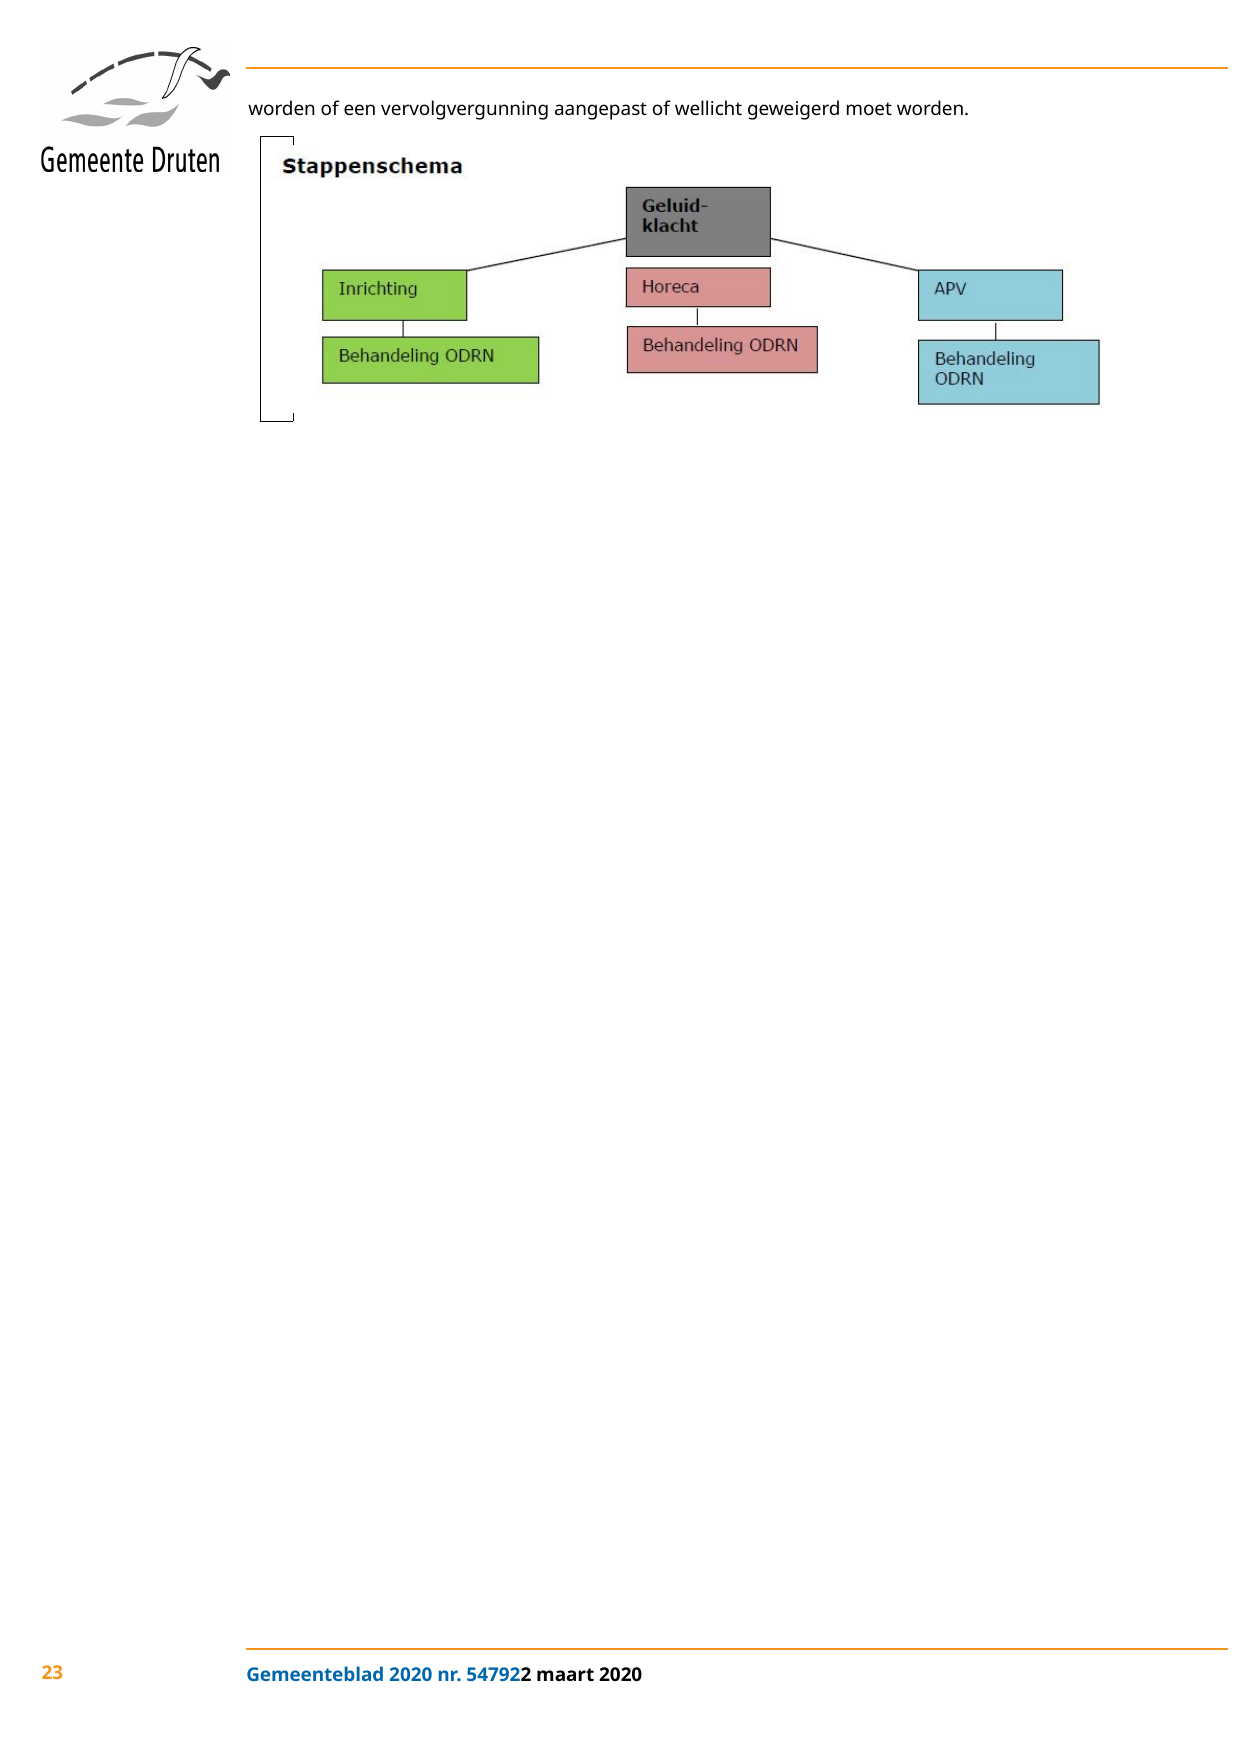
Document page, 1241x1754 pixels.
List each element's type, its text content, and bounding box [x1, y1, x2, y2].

picture [268, 145, 1109, 413]
picture [41, 47, 231, 172]
text worden of een vervolgvergunning aangepast of wellicht geweigerd moet worden. [248, 95, 1152, 121]
